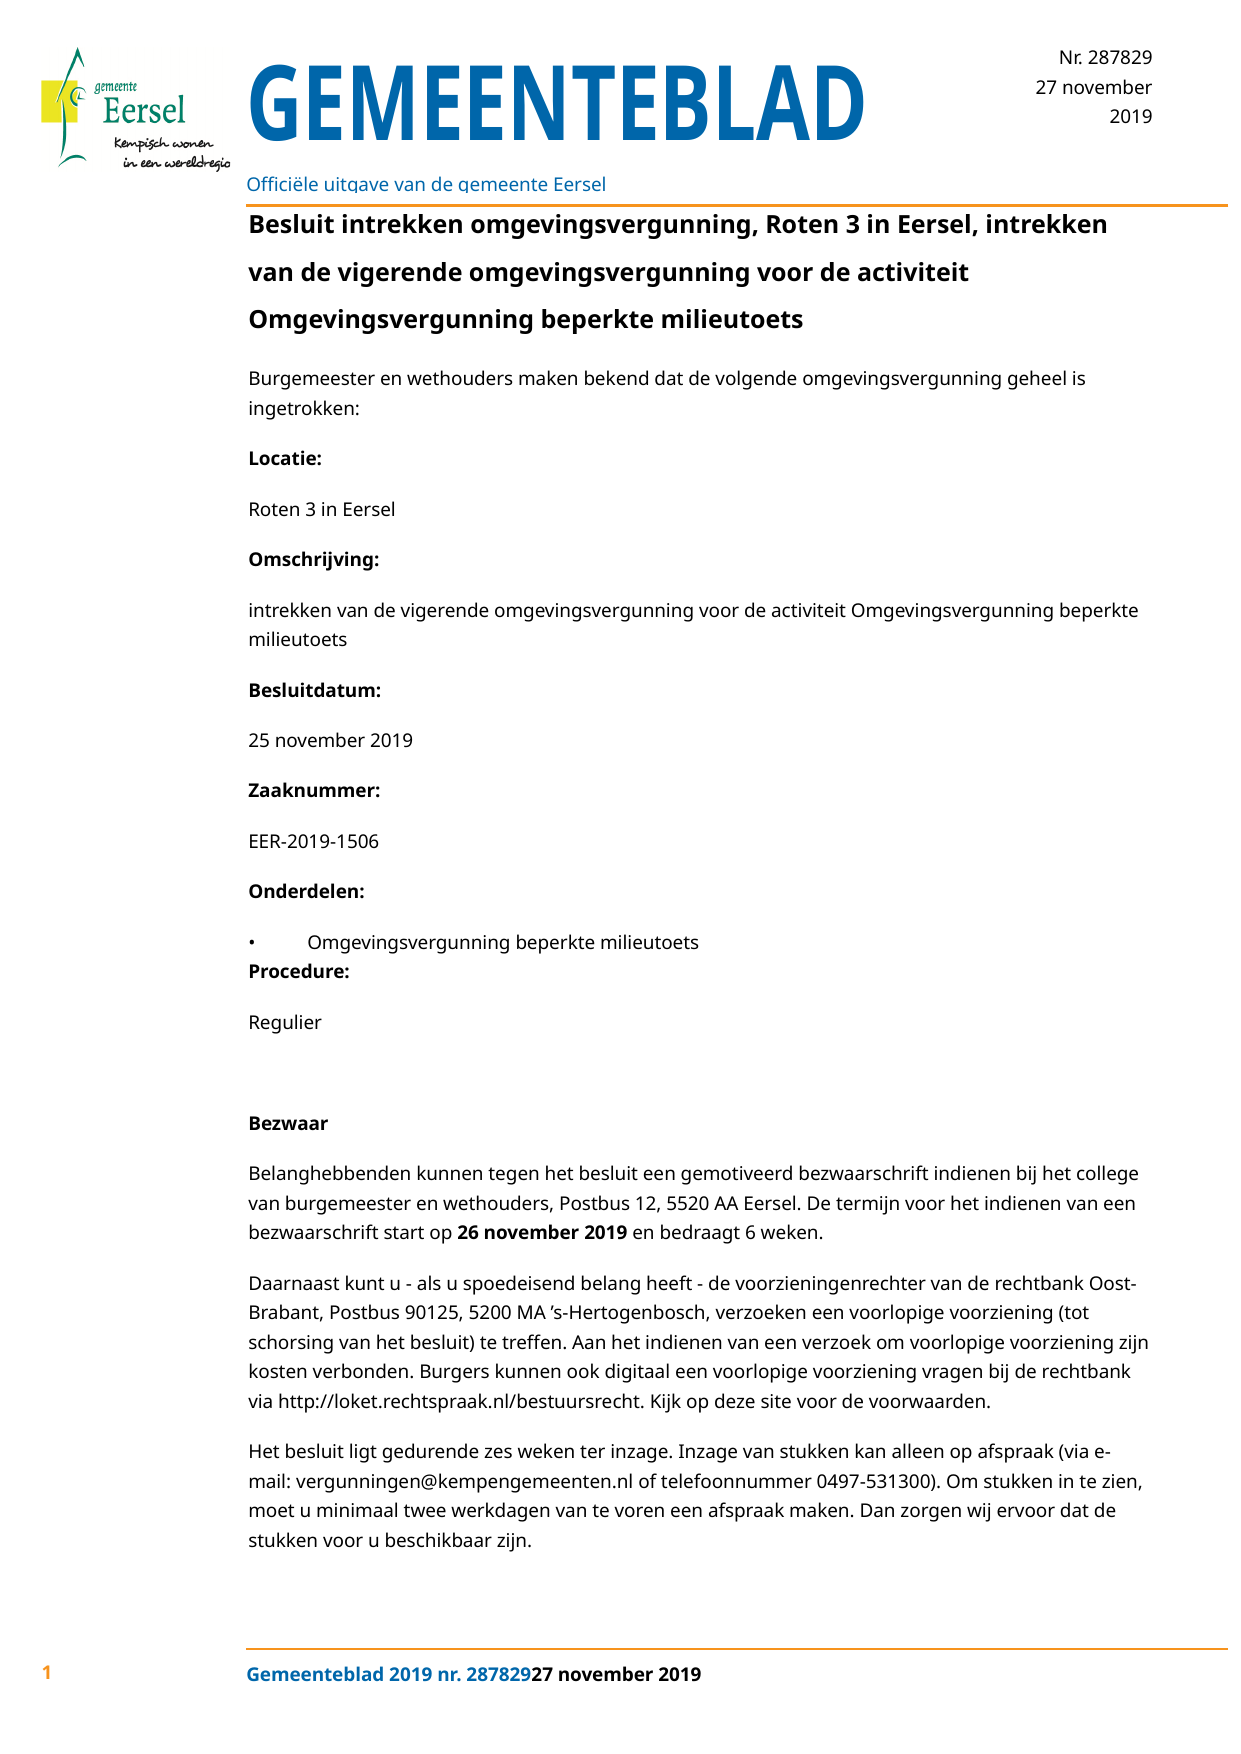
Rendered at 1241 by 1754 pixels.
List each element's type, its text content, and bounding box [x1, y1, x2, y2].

text Onderdelen: [248, 878, 1152, 904]
text Besluitdatum: [248, 677, 1152, 702]
text EER-2019-1506 [248, 828, 1152, 854]
text Het besluit ligt gedurende zes weken ter inzage. Inzage van stukken kan alleen op afspraak (via e-mail: vergunningen@kempengemeenten.nl of telefoonnummer 0497-531300). Om stukken in te zien, moet u minimaal twee werkdagen van te voren een afspraak maken. Dan zorgen wij ervoor dat de stukken voor u beschikbaar zijn. [248, 1438, 1152, 1553]
text Bezwaar [248, 1110, 1152, 1135]
text Omschrijving: [248, 546, 1152, 572]
picture [41, 47, 231, 172]
text 25 november 2019 [248, 727, 1152, 753]
text Belanghebbenden kunnen tegen het besluit een gemotiveerd bezwaarschrift indienen bij het college van burgemeester en wethouders, Postbus 12, 5520 AA Eersel. De termijn voor het indienen van een bezwaarschrift start op 26 november 2019 en bedraagt 6 weken. [248, 1160, 1152, 1245]
text intrekken van de vigerende omgevingsvergunning voor de activiteit Omgevingsvergunning beperkte milieutoets [248, 597, 1152, 652]
text Locatie: [248, 446, 1152, 471]
text Regulier [248, 1009, 1152, 1034]
text Zaaknummer: [248, 778, 1152, 803]
text Burgemeester en wethouders maken bekend dat de volgende omgevingsvergunning geheel is ingetrokken: [248, 366, 1152, 421]
text Procedure: [248, 958, 1152, 984]
list Omgevingsvergunning beperkte milieutoets [248, 929, 1152, 954]
text Besluit intrekken omgevingsvergunning, Roten 3 in Eersel, intrekken van de vigerende omgevingsvergunning voor de activiteit Omgevingsvergunning beperkte milieutoets [248, 207, 1152, 336]
text Roten 3 in Eersel [248, 496, 1152, 522]
text Daarnaast kunt u - als u spoedeisend belang heeft - de voorzieningenrechter van de rechtbank Oost-Brabant, Postbus 90125, 5200 MA ’s-Hertogenbosch, verzoeken een voorlopige voorziening (tot schorsing van het besluit) te treffen. Aan het indienen van een verzoek om voorlopige voorziening zijn kosten verbonden. Burgers kunnen ook digitaal een voorlopige voorziening vragen bij de rechtbank via http://loket.rechtspraak.nl/bestuursrecht. Kijk op deze site voor de voorwaarden. [248, 1270, 1152, 1414]
